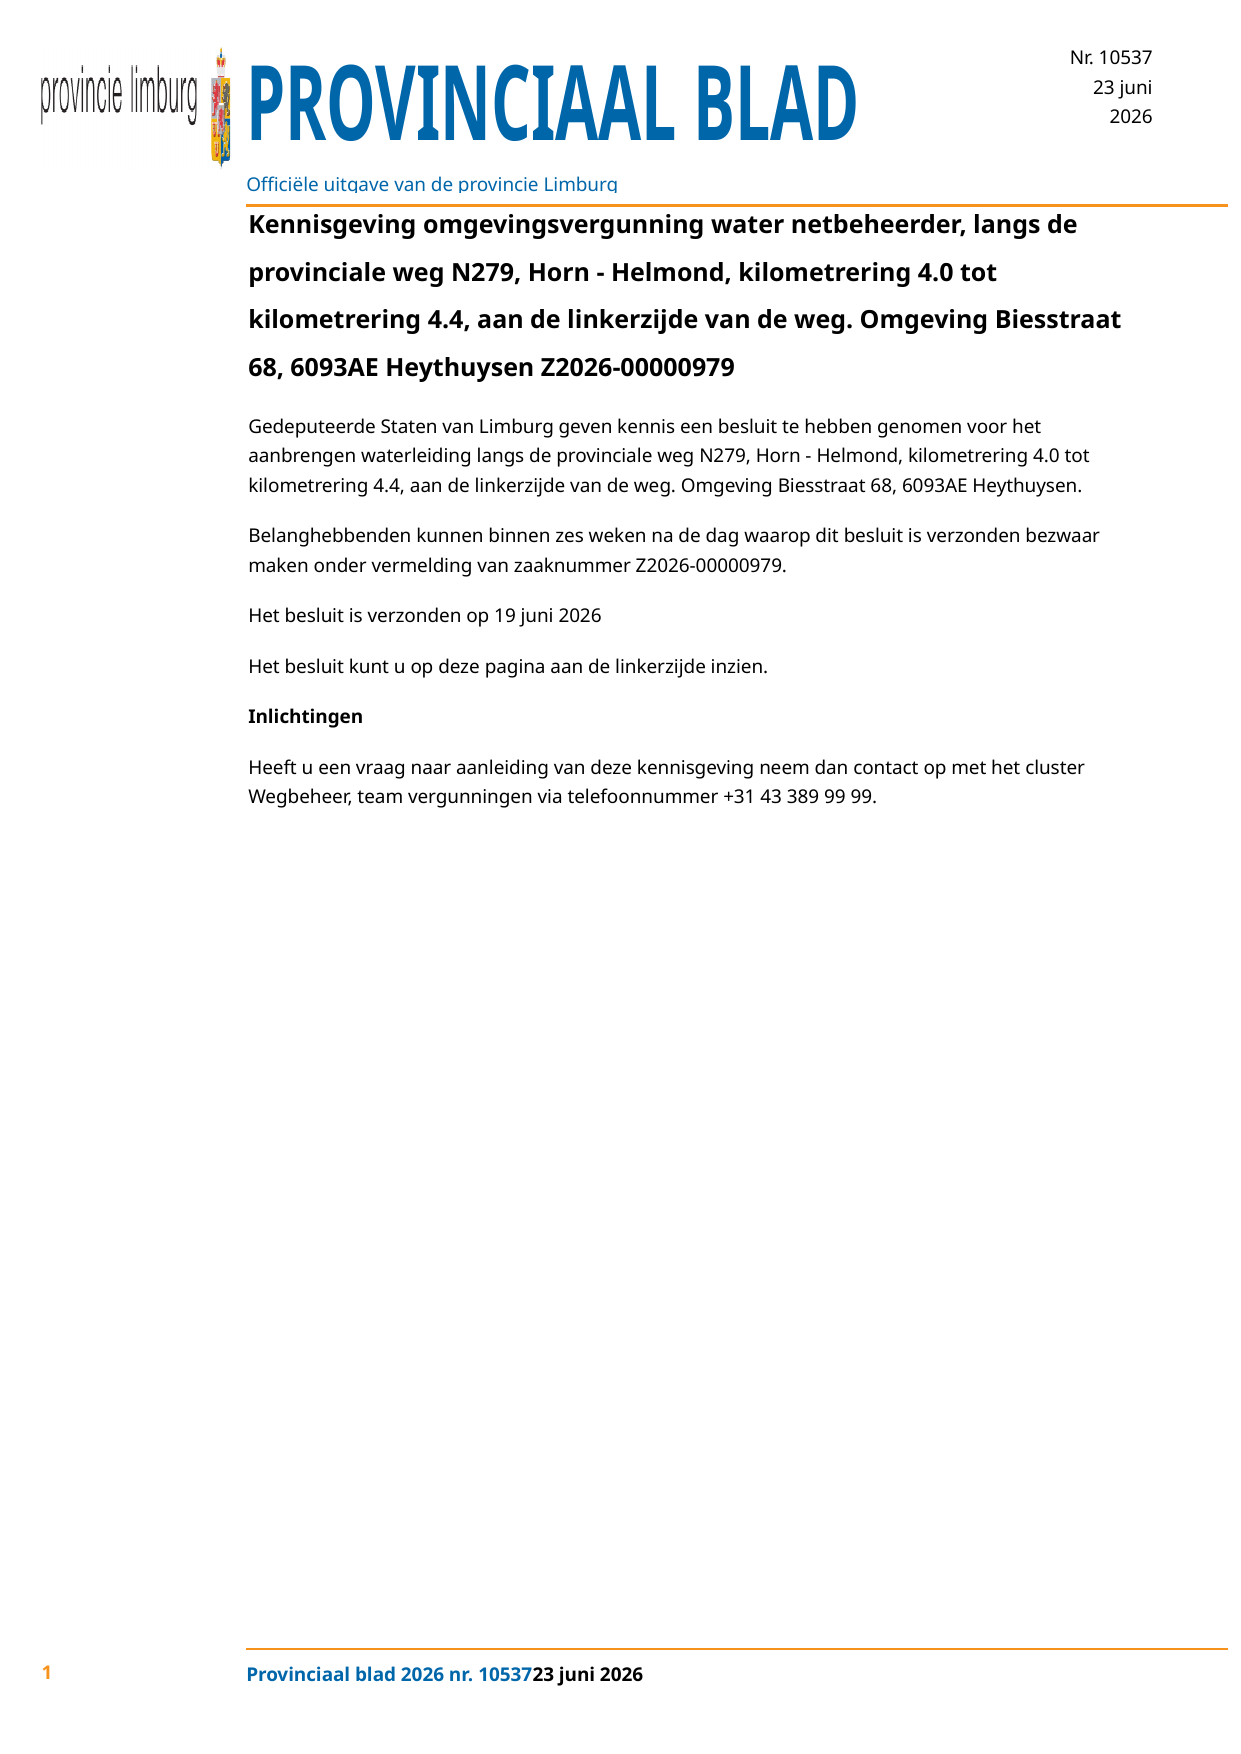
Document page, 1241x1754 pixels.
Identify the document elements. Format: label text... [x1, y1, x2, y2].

picture [41, 47, 231, 172]
text Het besluit is verzonden op 19 juni 2026 [248, 603, 1152, 628]
text Heeft u een vraag naar aanleiding van deze kennisgeving neem dan contact op met het cluster Wegbeheer, team vergunningen via telefoonnummer +31 43 389 99 99. [248, 754, 1152, 809]
text Gedeputeerde Staten van Limburg geven kennis een besluit te hebben genomen voor het aanbrengen waterleiding langs de provinciale weg N279, Horn - Helmond, kilometrering 4.0 tot kilometrering 4.4, aan de linkerzijde van de weg. Omgeving Biesstraat 68, 6093AE Heythuysen. [248, 413, 1152, 498]
text Belanghebbenden kunnen binnen zes weken na de dag waarop dit besluit is verzonden bezwaar maken onder vermelding van zaaknummer Z2026-00000979. [248, 523, 1152, 578]
text Kennisgeving omgevingsvergunning water netbeheerder, langs de provinciale weg N279, Horn - Helmond, kilometrering 4.0 tot kilometrering 4.4, aan de linkerzijde van de weg. Omgeving Biesstraat 68, 6093AE Heythuysen Z2026-00000979 [248, 207, 1152, 384]
text Het besluit kunt u op deze pagina aan de linkerzijde inzien. [248, 653, 1152, 679]
text Inlichtingen [248, 703, 1152, 729]
